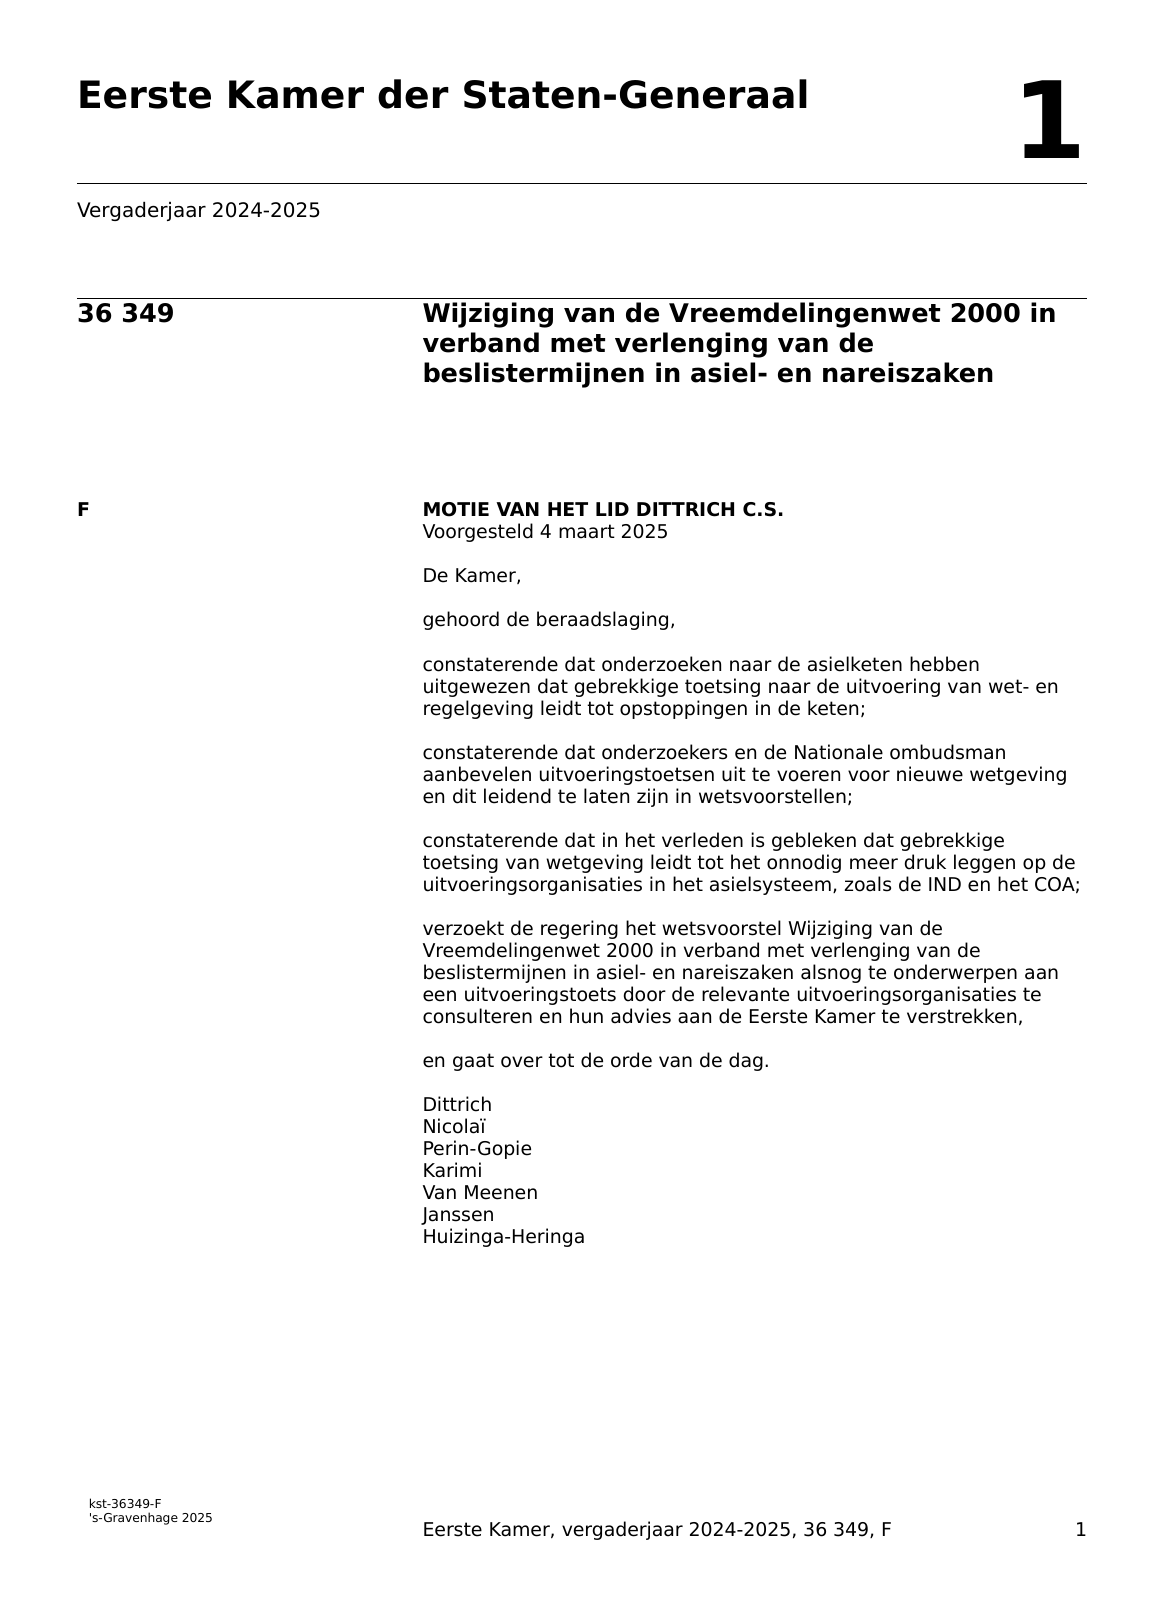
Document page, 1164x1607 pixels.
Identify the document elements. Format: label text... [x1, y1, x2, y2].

text Janssen [422, 1204, 1087, 1226]
text constaterende dat in het verleden is gebleken dat gebrekkige toetsing van wetgeving leidt tot het onnodig meer druk leggen op de uitvoeringsorganisaties in het asielsysteem, zoals de IND en het COA; [422, 830, 1087, 896]
text Van Meenen [422, 1182, 1087, 1204]
subtitle F MOTIE VAN HET LID DITTRICH C.S. [77, 499, 1087, 521]
text verzoekt de regering het wetsvoorstel Wijziging van de Vreemdelingenwet 2000 in verband met verlenging van de beslistermijnen in asiel- en nareiszaken alsnog te onderwerpen aan een uitvoeringstoets door de relevante uitvoeringsorganisaties te consulteren en hun advies aan de Eerste Kamer te verstrekken, [422, 918, 1087, 1028]
table_header Eerste Kamer der Staten-Generaal [77, 59, 886, 183]
text en gaat over tot de orde van de dag. [422, 1050, 1087, 1072]
text gehoord de beraadslaging, [422, 609, 1087, 631]
text constaterende dat onderzoekers en de Nationale ombudsman aanbevelen uitvoeringstoetsen uit te voeren voor nieuwe wetgeving en dit leidend te laten zijn in wetsvoorstellen; [422, 742, 1087, 808]
text Voorgesteld 4 maart 2025 [422, 521, 1087, 543]
text Nicolaï [422, 1116, 1087, 1138]
text Karimi [422, 1160, 1087, 1182]
text constaterende dat onderzoeken naar de asielketen hebben uitgewezen dat gebrekkige toetsing naar de uitvoering van wet- en regelgeving leidt tot opstoppingen in de keten; [422, 653, 1087, 719]
subtitle 36 349 Wijziging van de Vreemdelingenwet 2000 in verband met verlenging van de beslistermijnen in asiel- en nareiszaken [77, 299, 1087, 388]
table_cell Vergaderjaar 2024-2025 [77, 184, 1087, 298]
table_header 1 [886, 59, 1087, 183]
text Perin-Gopie [422, 1138, 1087, 1160]
text kst-36349-F [88, 1497, 323, 1511]
text De Kamer, [422, 565, 1087, 587]
text Huizinga-Heringa [422, 1226, 1087, 1248]
text Dittrich [422, 1094, 1087, 1116]
text 's-Gravenhage 2025 [88, 1511, 323, 1525]
